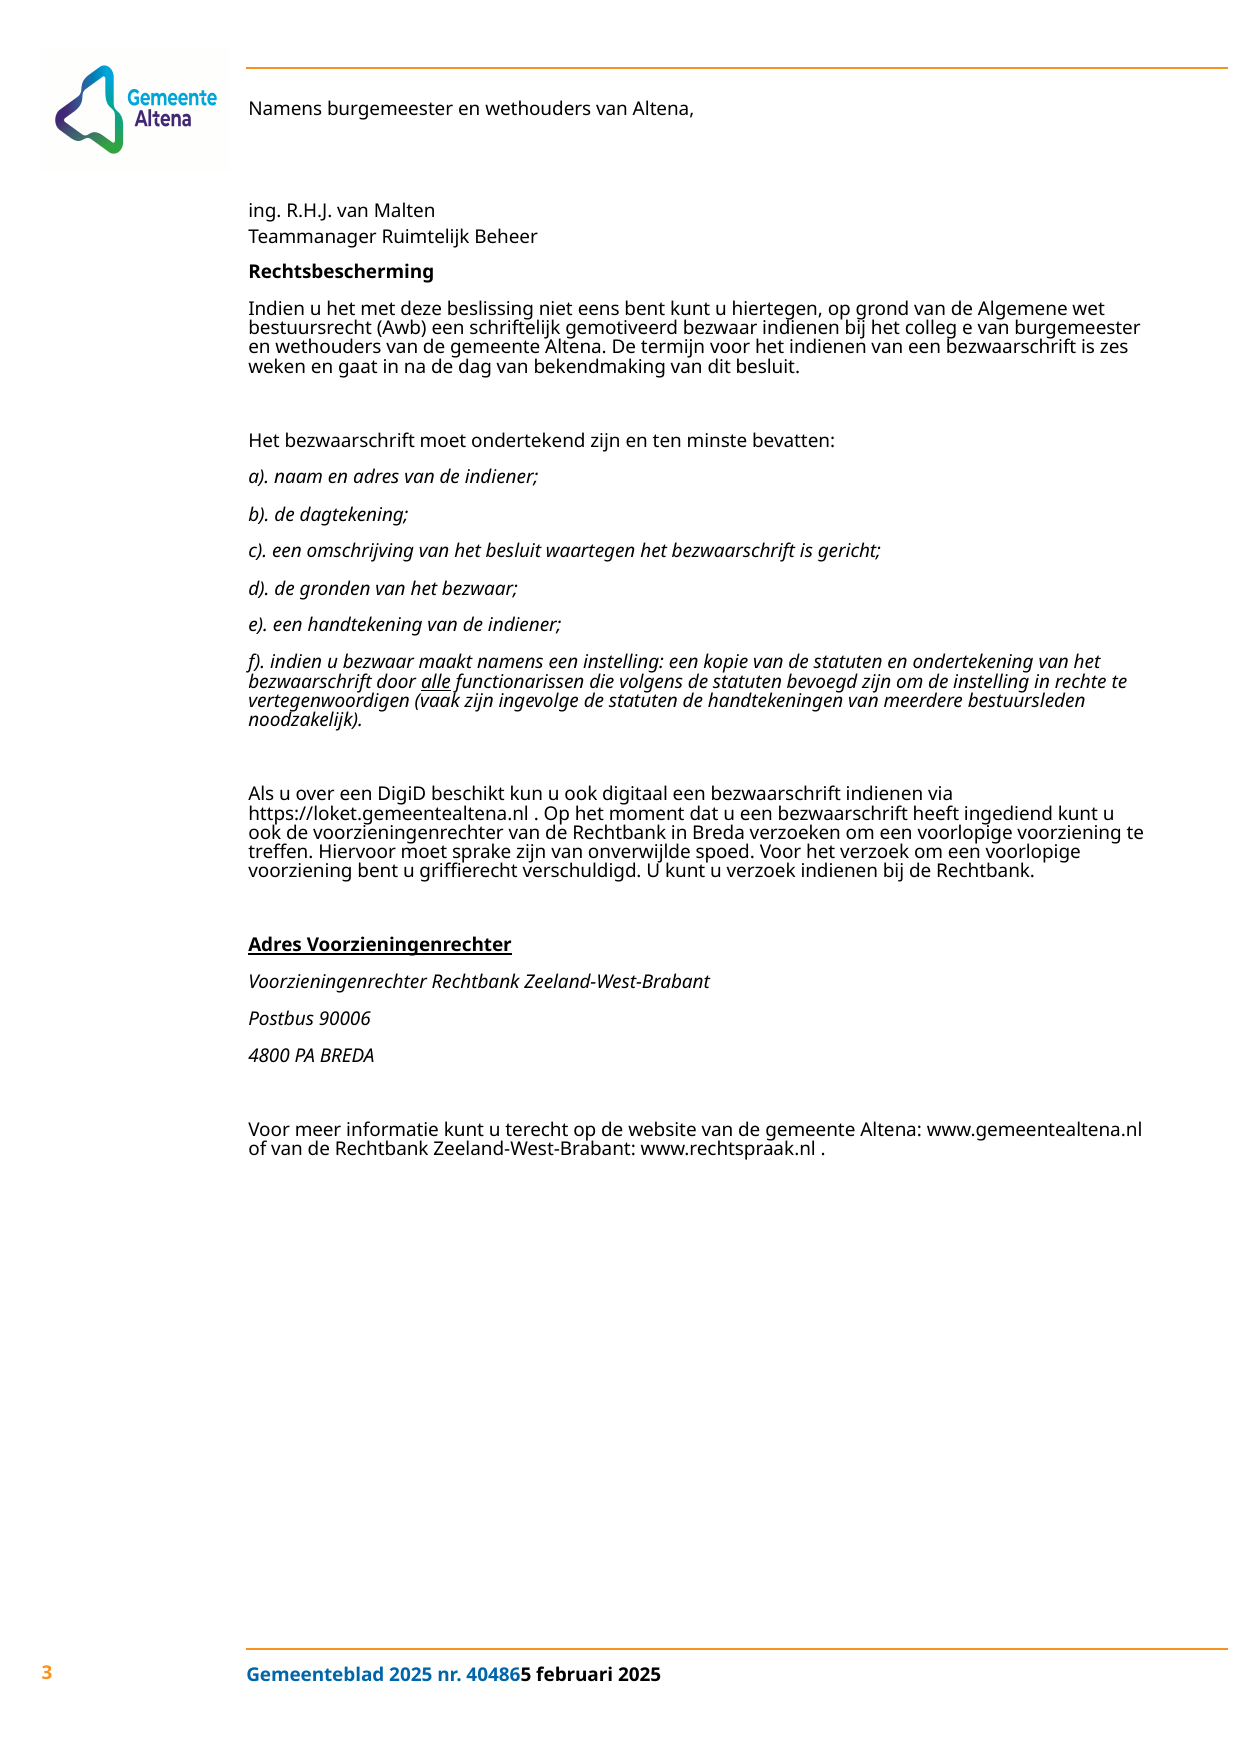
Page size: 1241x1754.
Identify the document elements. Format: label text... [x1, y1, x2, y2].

text f). indien u bezwaar maakt namens een instelling: een kopie van de statuten en ondertekening van het bezwaarschrift door alle functionarissen die volgens de statuten bevoegd zijn om de instelling in rechte te vertegenwoordigen (vaak zijn ingevolge de statuten de handtekeningen van meerdere bestuursleden noodzakelijk). [248, 653, 1152, 731]
text b). de dagtekening; [248, 506, 1152, 525]
text e). een handtekening van de indiener; [248, 616, 1152, 636]
text Voor meer informatie kunt u terecht op de website van de gemeente Altena: www.gemeentealtena.nl of van de Rechtbank Zeeland-West-Brabant: www.rechtspraak.nl . [248, 1121, 1152, 1160]
text Postbus 90006 [248, 1010, 1152, 1029]
text Teammanager Ruimtelijk Beheer [248, 223, 1152, 249]
text Als u over een DigiD beschikt kun u ook digitaal een bezwaarschrift indienen via https://loket.gemeentealtena.nl . Op het moment dat u een bezwaarschrift heeft ingediend kunt u ook de voorzieningenrechter van de Rechtbank in Breda verzoeken om een voorlopige voorziening te treffen. Hiervoor moet sprake zijn van onverwijlde spoed. Voor het verzoek om een voorlopige voorziening bent u griffierecht verschuldigd. U kunt u verzoek indienen bij de Rechtbank. [248, 785, 1152, 882]
text c). een omschrijving van het besluit waartegen het bezwaarschrift is gericht; [248, 542, 1152, 562]
text Het bezwaarschrift moet ondertekend zijn en ten minste bevatten: [248, 432, 1152, 451]
text a). naam en adres van de indiener; [248, 468, 1152, 488]
text Indien u het met deze beslissing niet eens bent kunt u hiertegen, op grond van de Algemene wet bestuursrecht (Awb) een schriftelijk gemotiveerd bezwaar indienen bij het colleg e van burgemeester en wethouders van de gemeente Altena. De termijn voor het indienen van een bezwaarschrift is zes weken en gaat in na de dag van bekendmaking van dit besluit. [248, 300, 1152, 377]
text Adres Voorzieningenrechter [248, 936, 1152, 956]
picture [41, 47, 231, 172]
text d). de gronden van het bezwaar; [248, 579, 1152, 599]
text Namens burgemeester en wethouders van Altena, [248, 95, 1152, 121]
text Rechtsbescherming [248, 263, 1152, 282]
text ing. R.H.J. van Malten [248, 198, 1152, 223]
text Voorzieningenrechter Rechtbank Zeeland-West-Brabant [248, 973, 1152, 992]
text 4800 PA BREDA [248, 1047, 1152, 1066]
